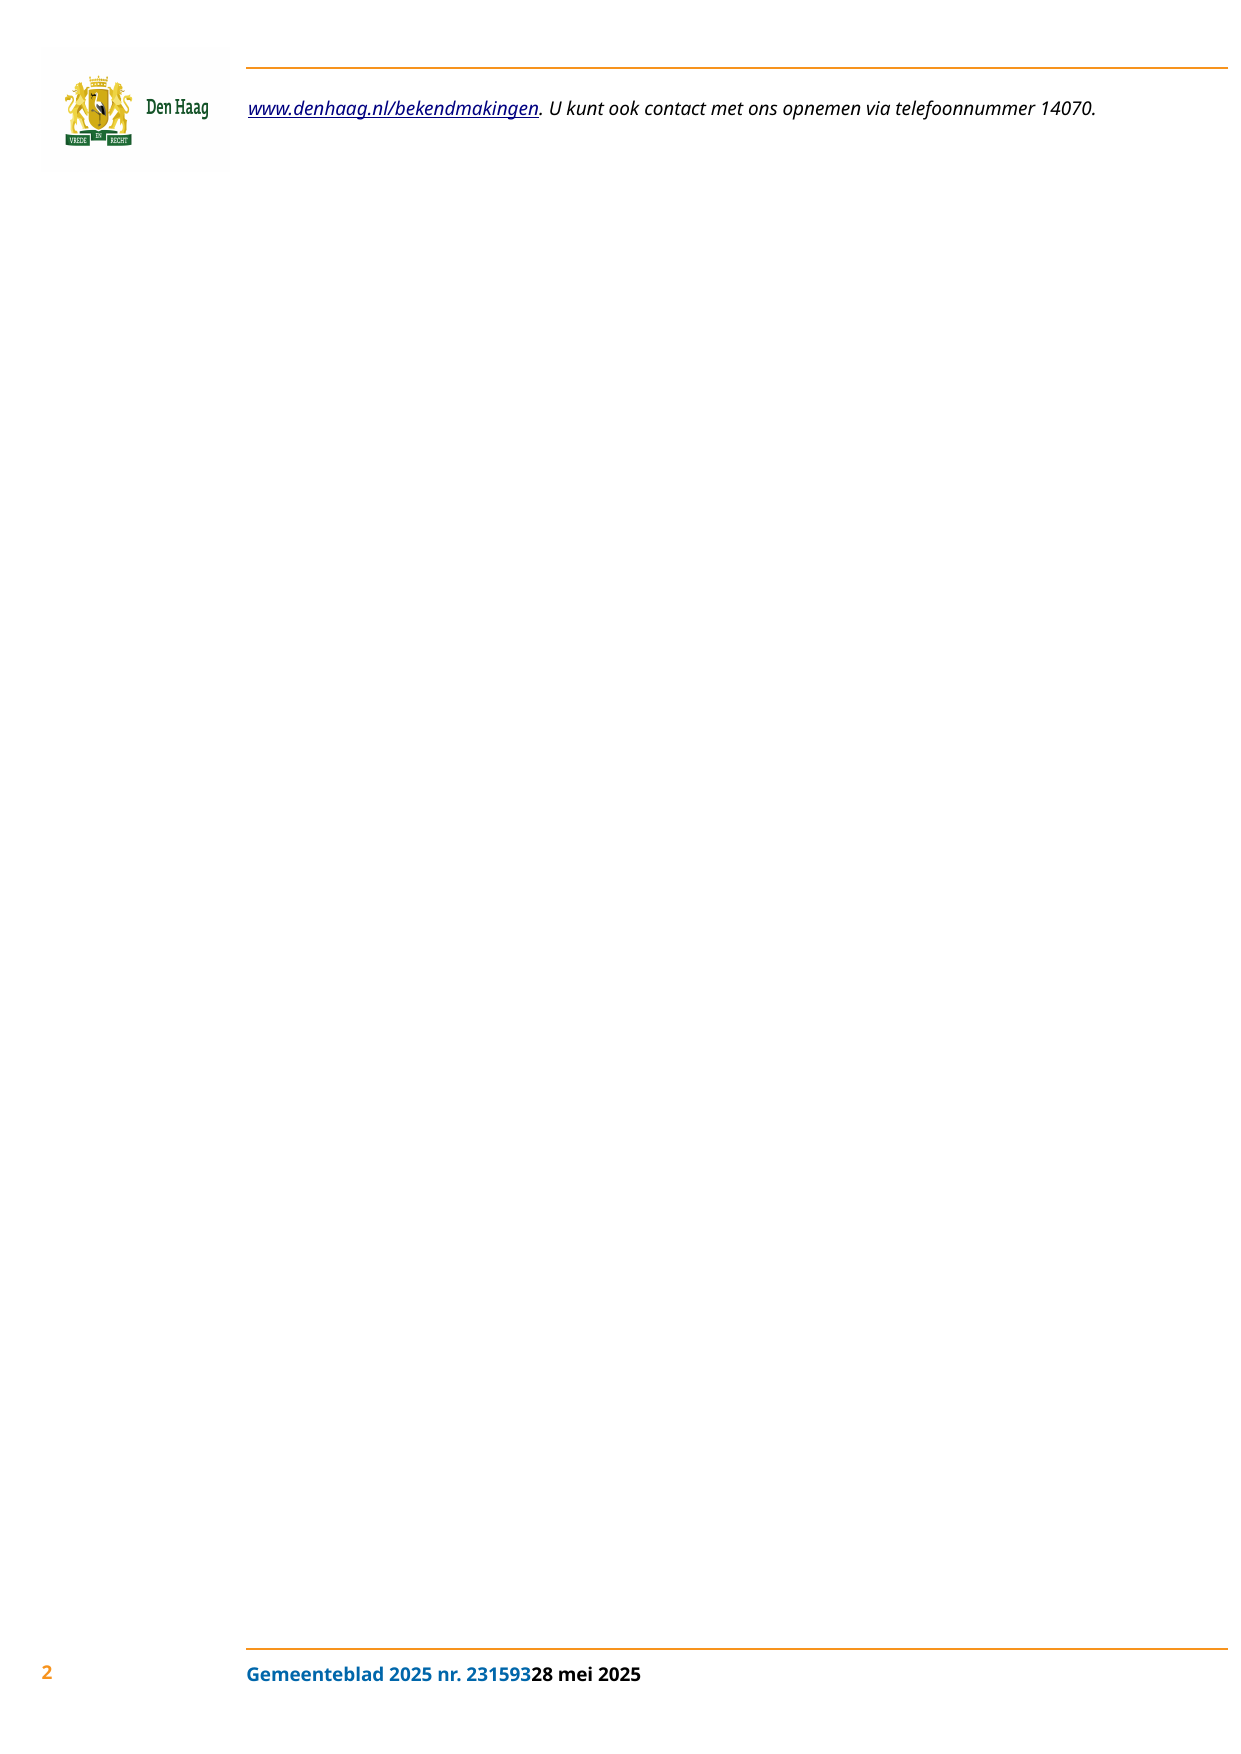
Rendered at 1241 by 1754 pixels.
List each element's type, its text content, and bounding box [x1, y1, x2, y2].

text www.denhaag.nl/bekendmakingen. U kunt ook contact met ons opnemen via telefoonnummer 14070. [248, 95, 1152, 121]
picture [41, 47, 231, 172]
